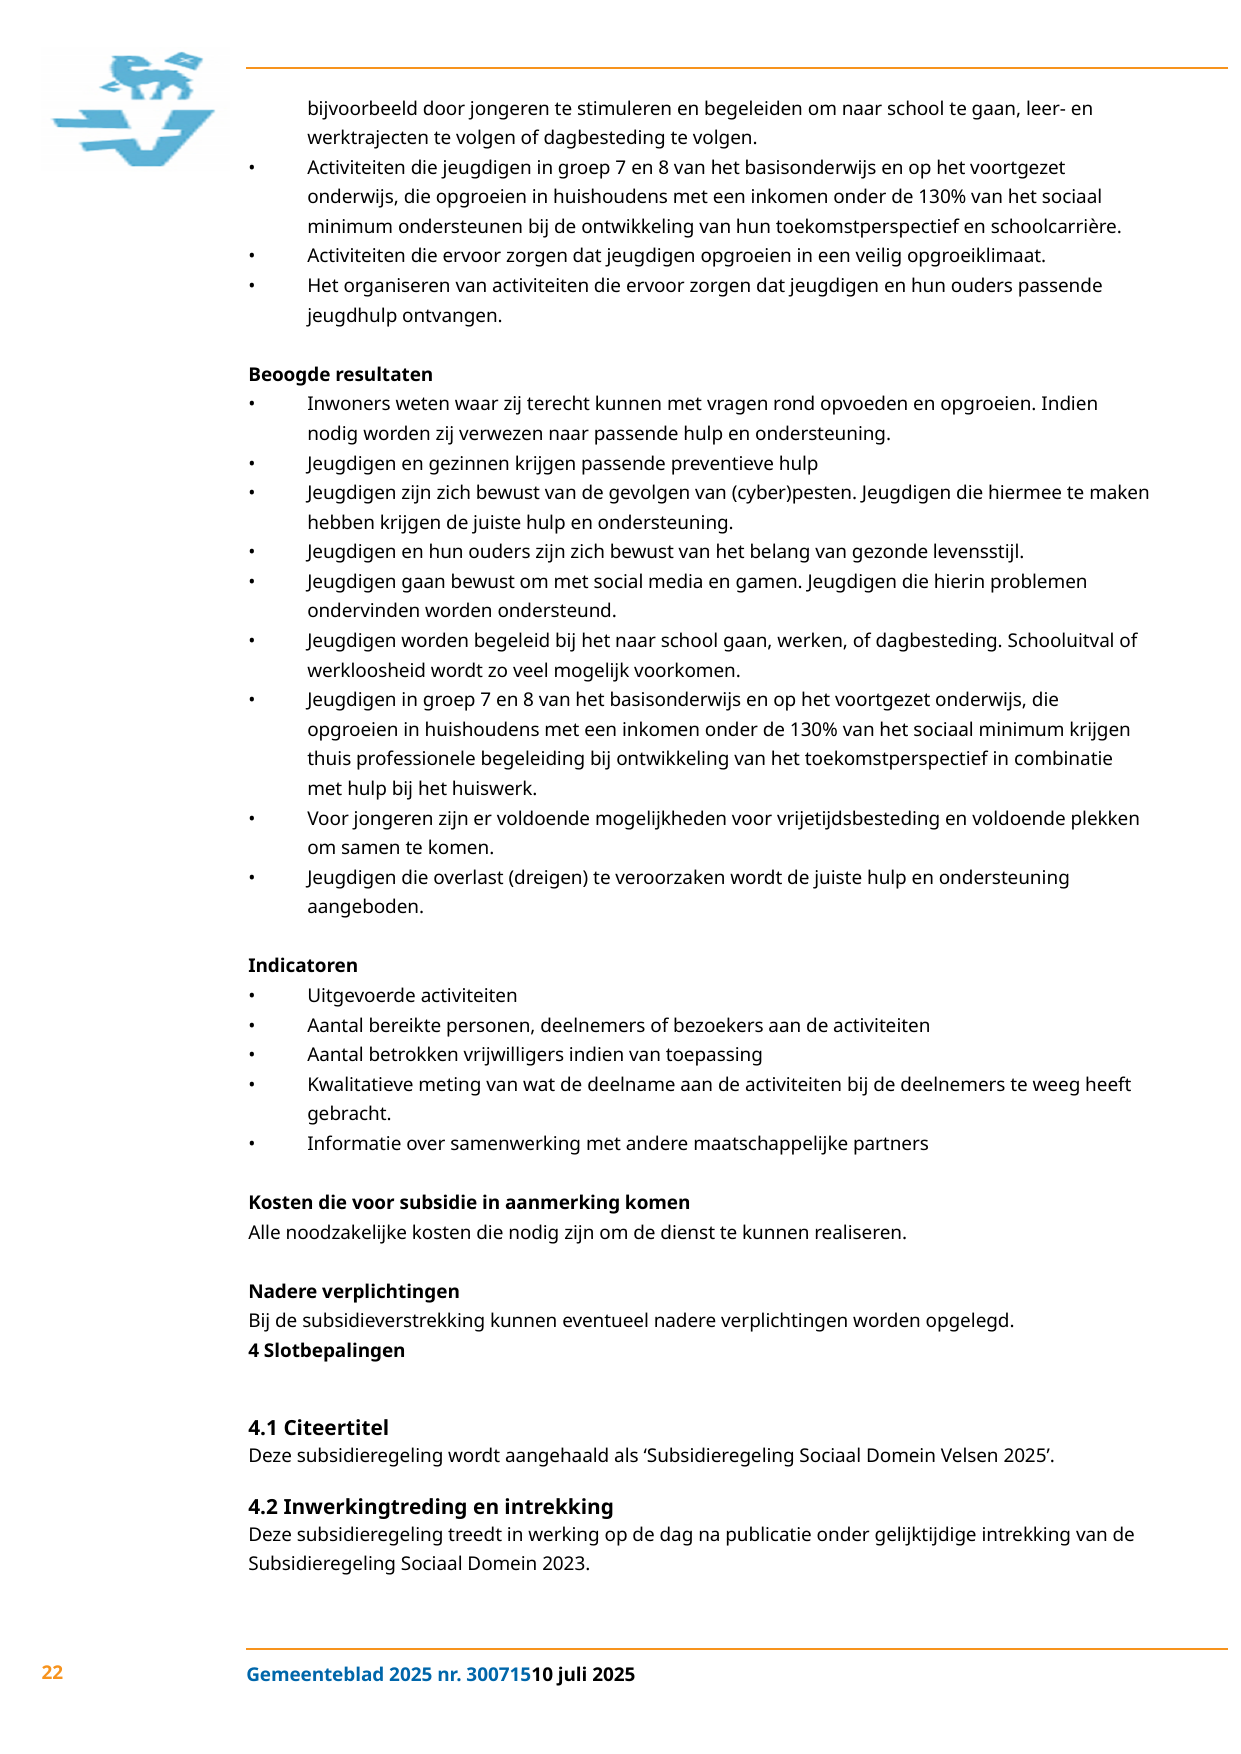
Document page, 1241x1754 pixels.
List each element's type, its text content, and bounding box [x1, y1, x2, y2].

list Uitgevoerde activiteiten [248, 982, 1152, 1008]
list Voor jongeren zijn er voldoende mogelijkheden voor vrijetijdsbesteding en voldoende plekken om samen te komen. [248, 805, 1152, 860]
list Aantal bereikte personen, deelnemers of bezoekers aan de activiteiten [248, 1012, 1152, 1038]
text Beoogde resultaten [248, 361, 1152, 387]
list Jeugdigen en hun ouders zijn zich bewust van het belang van gezonde levensstijl. [248, 538, 1152, 564]
list Informatie over samenwerking met andere maatschappelijke partners [248, 1130, 1152, 1156]
text 4 Slotbepalingen [248, 1337, 1152, 1363]
text 4.2 Inwerkingtreding en intrekking [248, 1492, 1152, 1521]
text 4.1 Citeertitel [248, 1413, 1152, 1442]
list Activiteiten die jeugdigen in groep 7 en 8 van het basisonderwijs en op het voortgezet onderwijs, die opgroeien in huishoudens met een inkomen onder de 130% van het sociaal minimum ondersteunen bij de ontwikkeling van hun toekomstperspectief en schoolcarrière. [248, 154, 1152, 239]
text Alle noodzakelijke kosten die nodig zijn om de dienst te kunnen realiseren. [248, 1219, 1152, 1245]
list Kwalitatieve meting van wat de deelname aan de activiteiten bij de deelnemers te weeg heeft gebracht. [248, 1071, 1152, 1126]
list bijvoorbeeld door jongeren te stimuleren en begeleiden om naar school te gaan, leer- en werktrajecten te volgen of dagbesteding te volgen. [248, 95, 1152, 150]
list Jeugdigen die overlast (dreigen) te veroorzaken wordt de juiste hulp en ondersteuning aangeboden. [248, 864, 1152, 919]
picture [41, 47, 231, 172]
text Deze subsidieregeling treedt in werking op de dag na publicatie onder gelijktijdige intrekking van de Subsidieregeling Sociaal Domein 2023. [248, 1521, 1152, 1576]
list Het organiseren van activiteiten die ervoor zorgen dat jeugdigen en hun ouders passende jeugdhulp ontvangen. [248, 272, 1152, 328]
list Jeugdigen worden begeleid bij het naar school gaan, werken, of dagbesteding. Schooluitval of werkloosheid wordt zo veel mogelijk voorkomen. [248, 627, 1152, 683]
text Bij de subsidieverstrekking kunnen eventueel nadere verplichtingen worden opgelegd. [248, 1308, 1152, 1333]
text Indicatoren [248, 953, 1152, 978]
list Jeugdigen zijn zich bewust van de gevolgen van (cyber)pesten. Jeugdigen die hiermee te maken hebben krijgen de juiste hulp en ondersteuning. [248, 479, 1152, 535]
list Activiteiten die ervoor zorgen dat jeugdigen opgroeien in een veilig opgroeiklimaat. [248, 243, 1152, 268]
list Aantal betrokken vrijwilligers indien van toepassing [248, 1041, 1152, 1067]
list Jeugdigen en gezinnen krijgen passende preventieve hulp [248, 450, 1152, 476]
list Jeugdigen gaan bewust om met social media en gamen. Jeugdigen die hierin problemen ondervinden worden ondersteund. [248, 568, 1152, 623]
list Inwoners weten waar zij terecht kunnen met vragen rond opvoeden en opgroeien. Indien nodig worden zij verwezen naar passende hulp en ondersteuning. [248, 391, 1152, 446]
text Nadere verplichtingen [248, 1278, 1152, 1304]
text Kosten die voor subsidie in aanmerking komen [248, 1189, 1152, 1215]
text Deze subsidieregeling wordt aangehaald als ‘Subsidieregeling Sociaal Domein Velsen 2025’. [248, 1442, 1152, 1468]
list Jeugdigen in groep 7 en 8 van het basisonderwijs en op het voortgezet onderwijs, die opgroeien in huishoudens met een inkomen onder de 130% van het sociaal minimum krijgen thuis professionele begeleiding bij ontwikkeling van het toekomstperspectief in combinatie met hulp bij het huiswerk. [248, 686, 1152, 801]
